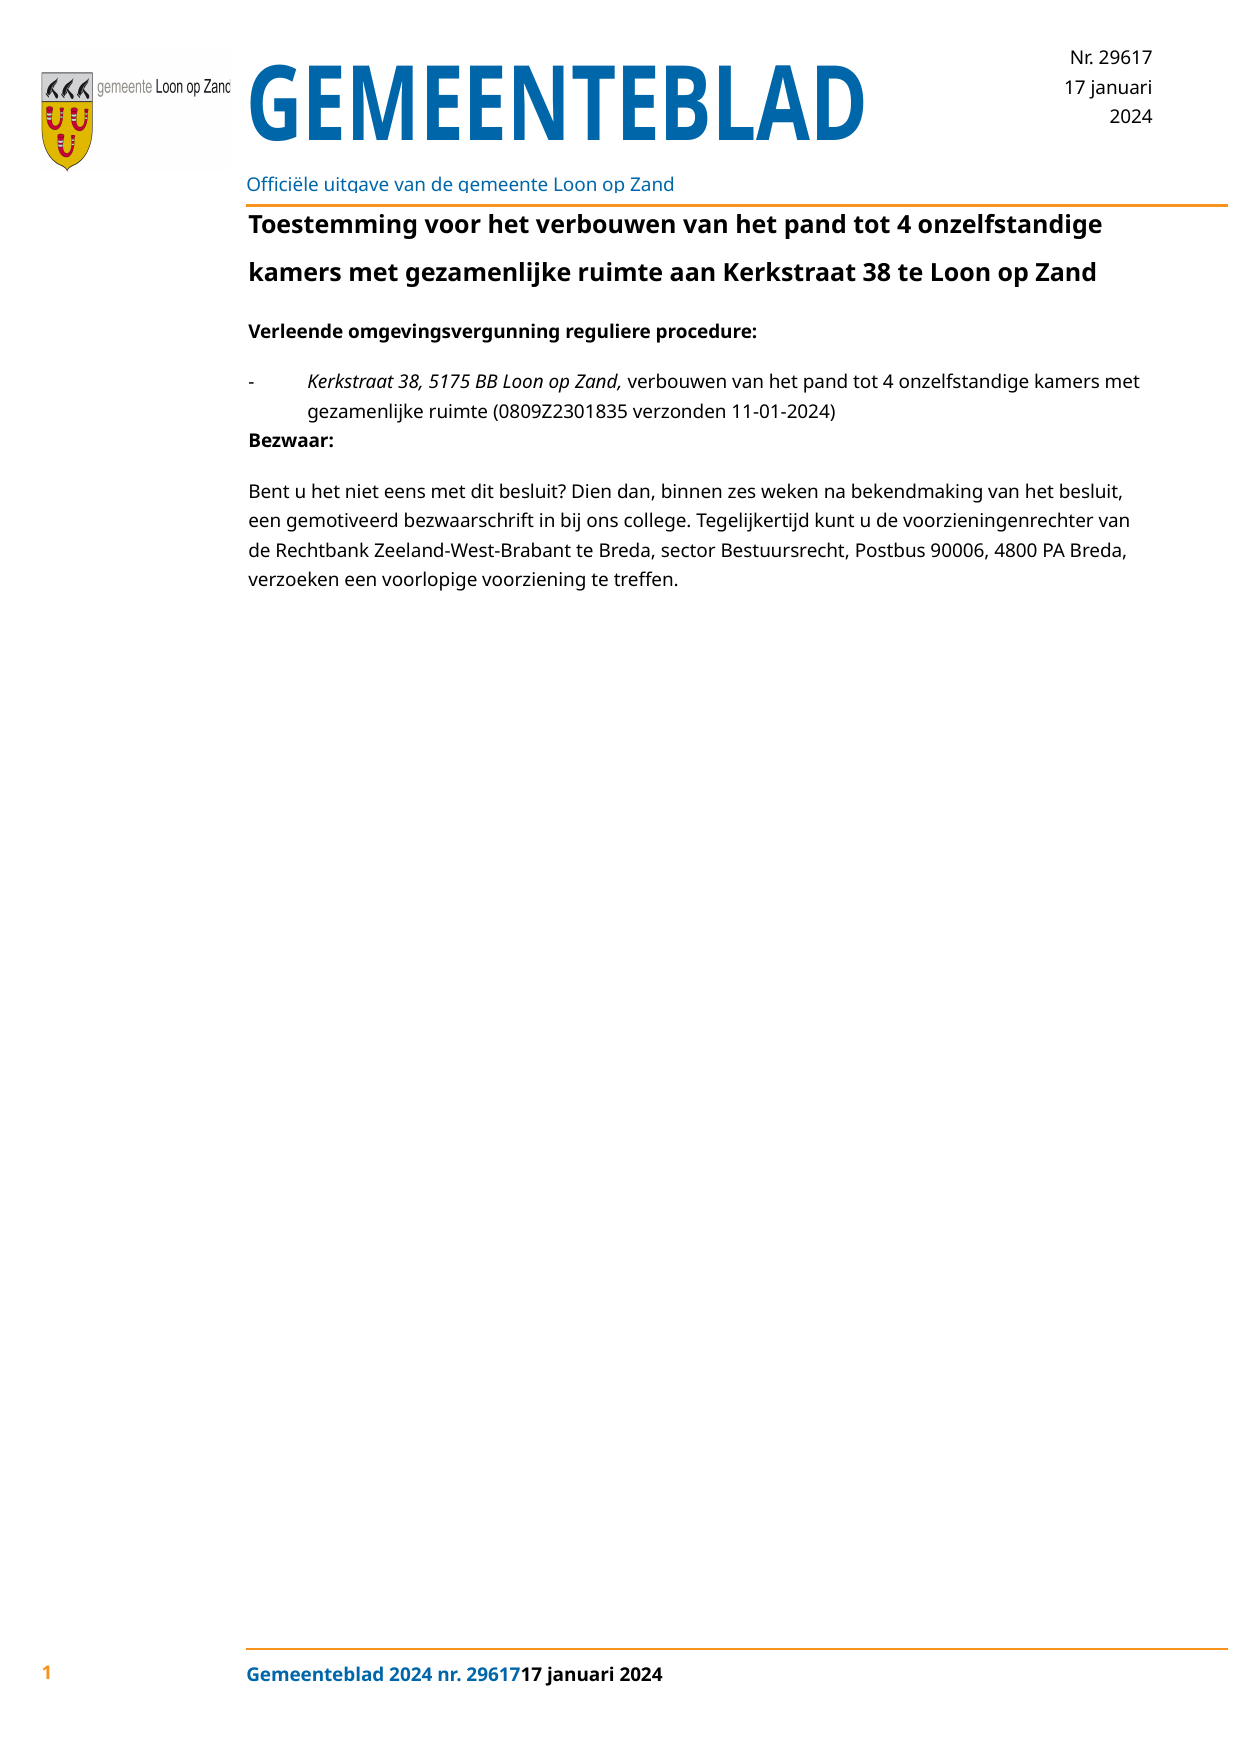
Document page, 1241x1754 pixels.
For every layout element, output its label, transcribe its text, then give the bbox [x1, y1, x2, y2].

text Verleende omgevingsvergunning reguliere procedure: [248, 318, 1152, 344]
text Toestemming voor het verbouwen van het pand tot 4 onzelfstandige kamers met gezamenlijke ruimte aan Kerkstraat 38 te Loon op Zand [248, 207, 1152, 288]
list Kerkstraat 38, 5175 BB Loon op Zand, verbouwen van het pand tot 4 onzelfstandige kamers met gezamenlijke ruimte (0809Z2301835 verzonden 11-01-2024) [248, 368, 1152, 424]
picture [41, 47, 231, 172]
text Bent u het niet eens met dit besluit? Dien dan, binnen zes weken na bekendmaking van het besluit, een gemotiveerd bezwaarschrift in bij ons college. Tegelijkertijd kunt u de voorzieningenrechter van de Rechtbank Zeeland-West-Brabant te Breda, sector Bestuursrecht, Postbus 90006, 4800 PA Breda, verzoeken een voorlopige voorziening te treffen. [248, 478, 1152, 592]
text Bezwaar: [248, 427, 1152, 453]
